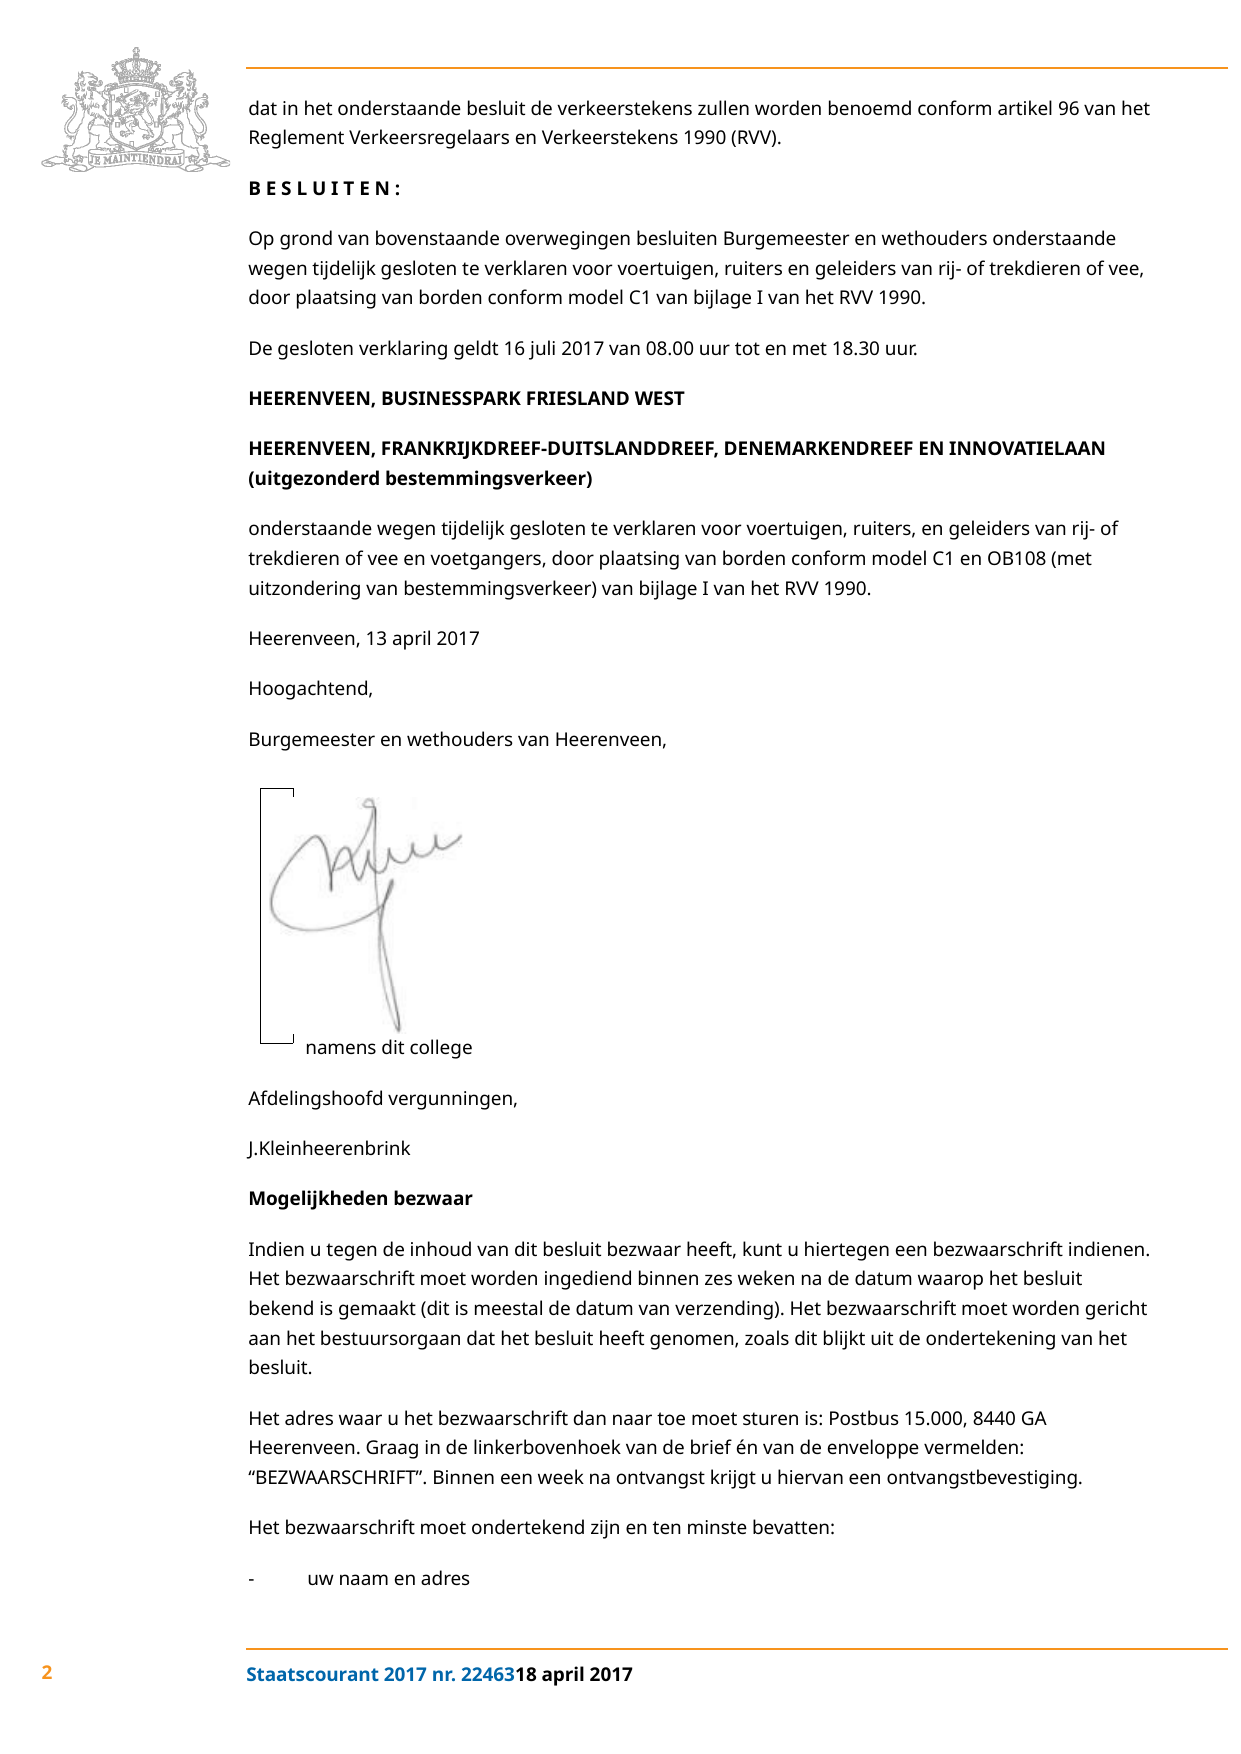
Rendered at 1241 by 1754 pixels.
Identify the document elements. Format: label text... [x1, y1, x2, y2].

text Mogelijkheden bezwaar [248, 1186, 1152, 1211]
list uw naam en adres [248, 1565, 1152, 1590]
text dat in het onderstaande besluit de verkeerstekens zullen worden benoemd conform artikel 96 van het Reglement Verkeersregelaars en Verkeerstekens 1990 (RVV). [248, 95, 1152, 150]
text namens dit college [248, 776, 1152, 1060]
text J.Kleinheerenbrink [248, 1135, 1152, 1161]
text Burgemeester en wethouders van Heerenveen, [248, 726, 1152, 752]
text De gesloten verklaring geldt 16 juli 2017 van 08.00 uur tot en met 18.30 uur. [248, 335, 1152, 361]
picture [41, 47, 231, 172]
text Indien u tegen de inhoud van dit besluit bezwaar heeft, kunt u hiertegen een bezwaarschrift indienen. Het bezwaarschrift moet worden ingediend binnen zes weken na de datum waarop het besluit bekend is gemaakt (dit is meestal de datum van verzending). Het bezwaarschrift moet worden gericht aan het bestuursorgaan dat het besluit heeft genomen, zoals dit blijkt uit de ondertekening van het besluit. [248, 1236, 1152, 1380]
text onderstaande wegen tijdelijk gesloten te verklaren voor voertuigen, ruiters, en geleiders van rij- of trekdieren of vee en voetgangers, door plaatsing van borden conform model C1 en OB108 (met uitzondering van bestemmingsverkeer) van bijlage I van het RVV 1990. [248, 516, 1152, 601]
text Heerenveen, 13 april 2017 [248, 625, 1152, 651]
text HEERENVEEN, BUSINESSPARK FRIESLAND WEST [248, 385, 1152, 411]
text Afdelingshoofd vergunningen, [248, 1085, 1152, 1110]
text HEERENVEEN, FRANKRIJKDREEF-DUITSLANDDREEF, DENEMARKENDREEF EN INNOVATIELAAN (uitgezonderd bestemmingsverkeer) [248, 436, 1152, 491]
text B E S L U I T E N : [248, 175, 1152, 201]
text Het bezwaarschrift moet ondertekend zijn en ten minste bevatten: [248, 1514, 1152, 1540]
picture [268, 797, 463, 1034]
text Hoogachtend, [248, 676, 1152, 701]
text Op grond van bovenstaande overwegingen besluiten Burgemeester en wethouders onderstaande wegen tijdelijk gesloten te verklaren voor voertuigen, ruiters en geleiders van rij- of trekdieren of vee, door plaatsing van borden conform model C1 van bijlage I van het RVV 1990. [248, 225, 1152, 310]
text Het adres waar u het bezwaarschrift dan naar toe moet sturen is: Postbus 15.000, 8440 GA Heerenveen. Graag in de linkerbovenhoek van de brief én van de enveloppe vermelden: “BEZWAARSCHRIFT”. Binnen een week na ontvangst krijgt u hiervan een ontvangstbevestiging. [248, 1405, 1152, 1489]
